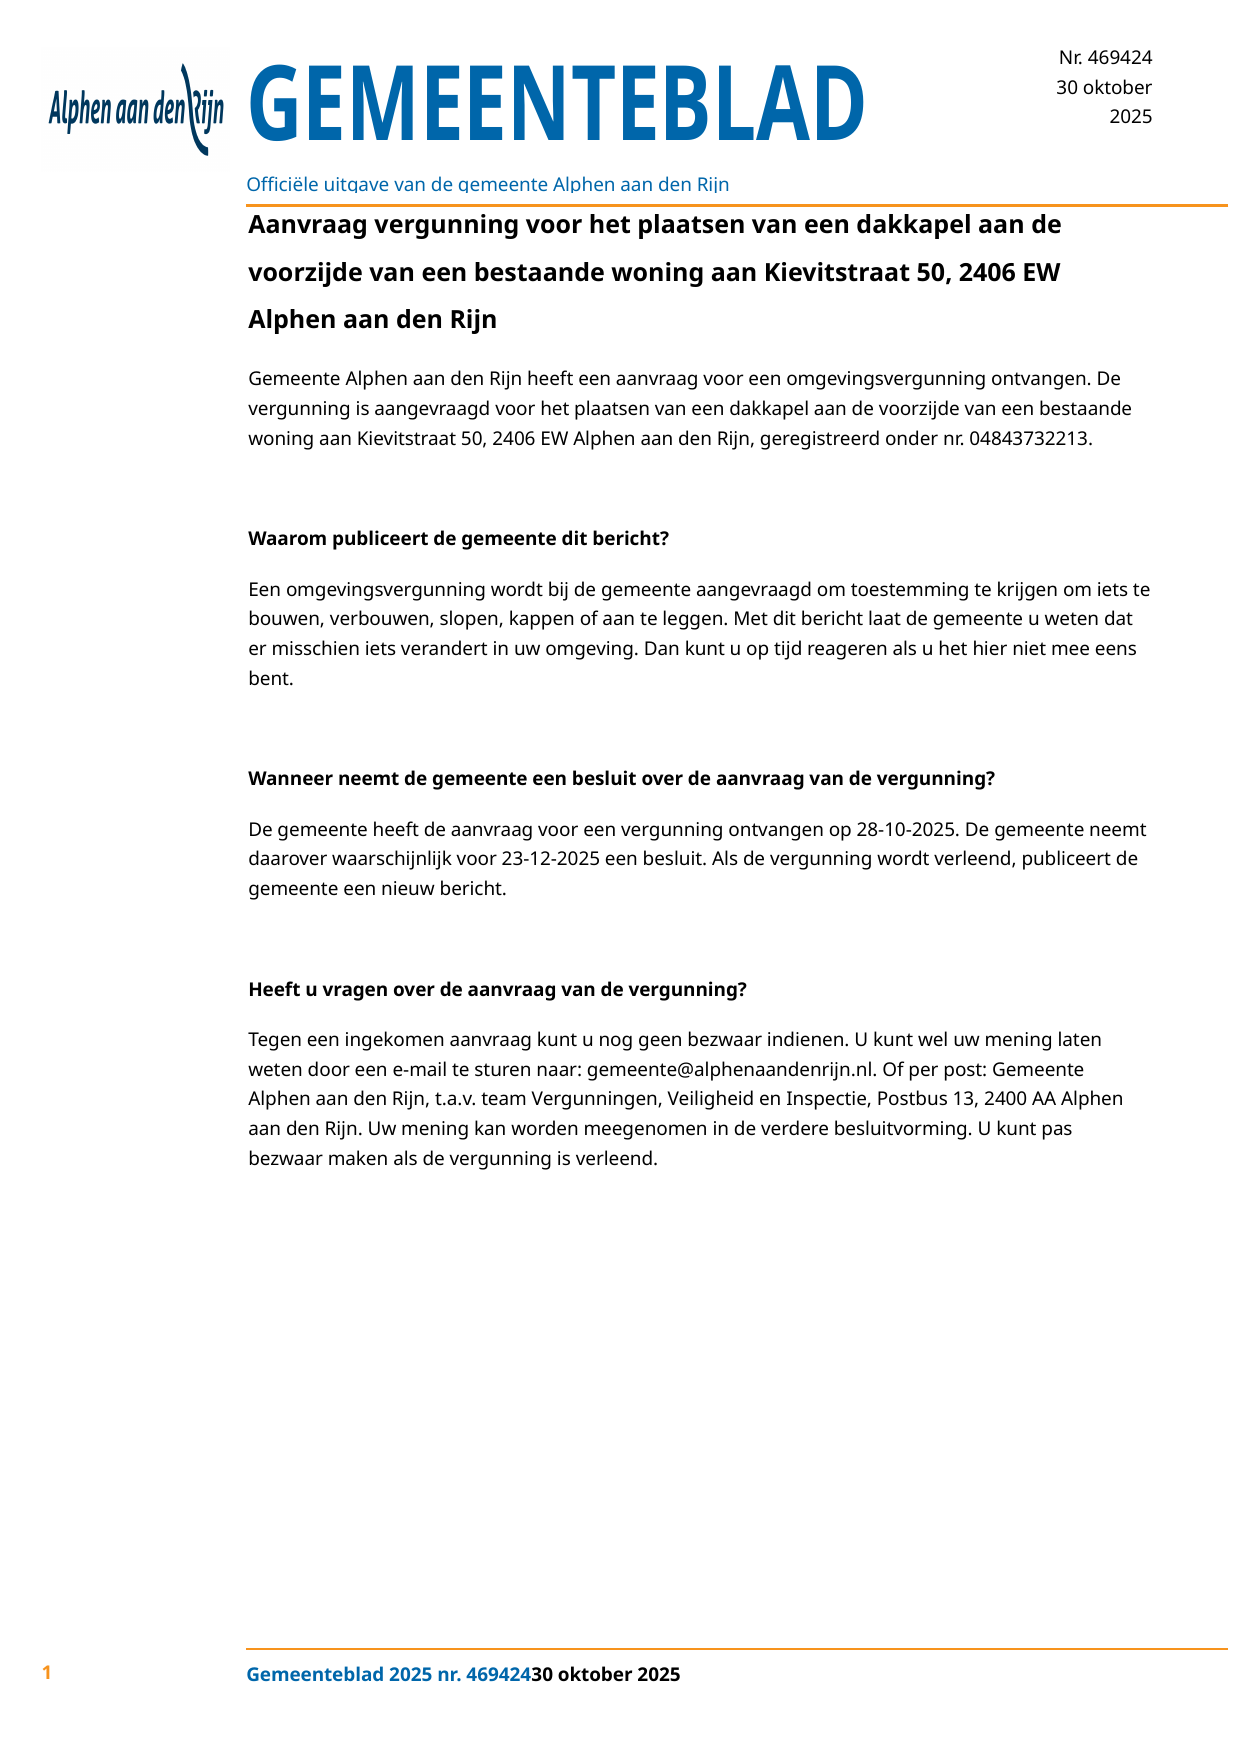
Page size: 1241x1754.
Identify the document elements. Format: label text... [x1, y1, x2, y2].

text Een omgevingsvergunning wordt bij de gemeente aangevraagd om toestemming te krijgen om iets te bouwen, verbouwen, slopen, kappen of aan te leggen. Met dit bericht laat de gemeente u weten dat er misschien iets verandert in uw omgeving. Dan kunt u op tijd reageren als u het hier niet mee eens bent. [248, 576, 1152, 690]
text De gemeente heeft de aanvraag voor een vergunning ontvangen op 28-10-2025. De gemeente neemt daarover waarschijnlijk voor 23-12-2025 een besluit. Als de vergunning wordt verleend, publiceert de gemeente een nieuw bericht. [248, 816, 1152, 901]
text Heeft u vragen over de aanvraag van de vergunning? [248, 976, 1152, 1002]
picture [41, 47, 231, 172]
text Gemeente Alphen aan den Rijn heeft een aanvraag voor een omgevingsvergunning ontvangen. De vergunning is aangevraagd voor het plaatsen van een dakkapel aan de voorzijde van een bestaande woning aan Kievitstraat 50, 2406 EW Alphen aan den Rijn, geregistreerd onder nr. 04843732213. [248, 366, 1152, 450]
text Tegen een ingekomen aanvraag kunt u nog geen bezwaar indienen. U kunt wel uw mening laten weten door een e-mail te sturen naar: gemeente@alphenaandenrijn.nl. Of per post: Gemeente Alphen aan den Rijn, t.a.v. team Vergunningen, Veiligheid en Inspectie, Postbus 13, 2400 AA Alphen aan den Rijn. Uw mening kan worden meegenomen in de verdere besluitvorming. U kunt pas bezwaar maken als de vergunning is verleend. [248, 1026, 1152, 1170]
text Waarom publiceert de gemeente dit bericht? [248, 526, 1152, 551]
text Wanneer neemt de gemeente een besluit over de aanvraag van de vergunning? [248, 766, 1152, 791]
text Aanvraag vergunning voor het plaatsen van een dakkapel aan de voorzijde van een bestaande woning aan Kievitstraat 50, 2406 EW Alphen aan den Rijn [248, 207, 1152, 336]
